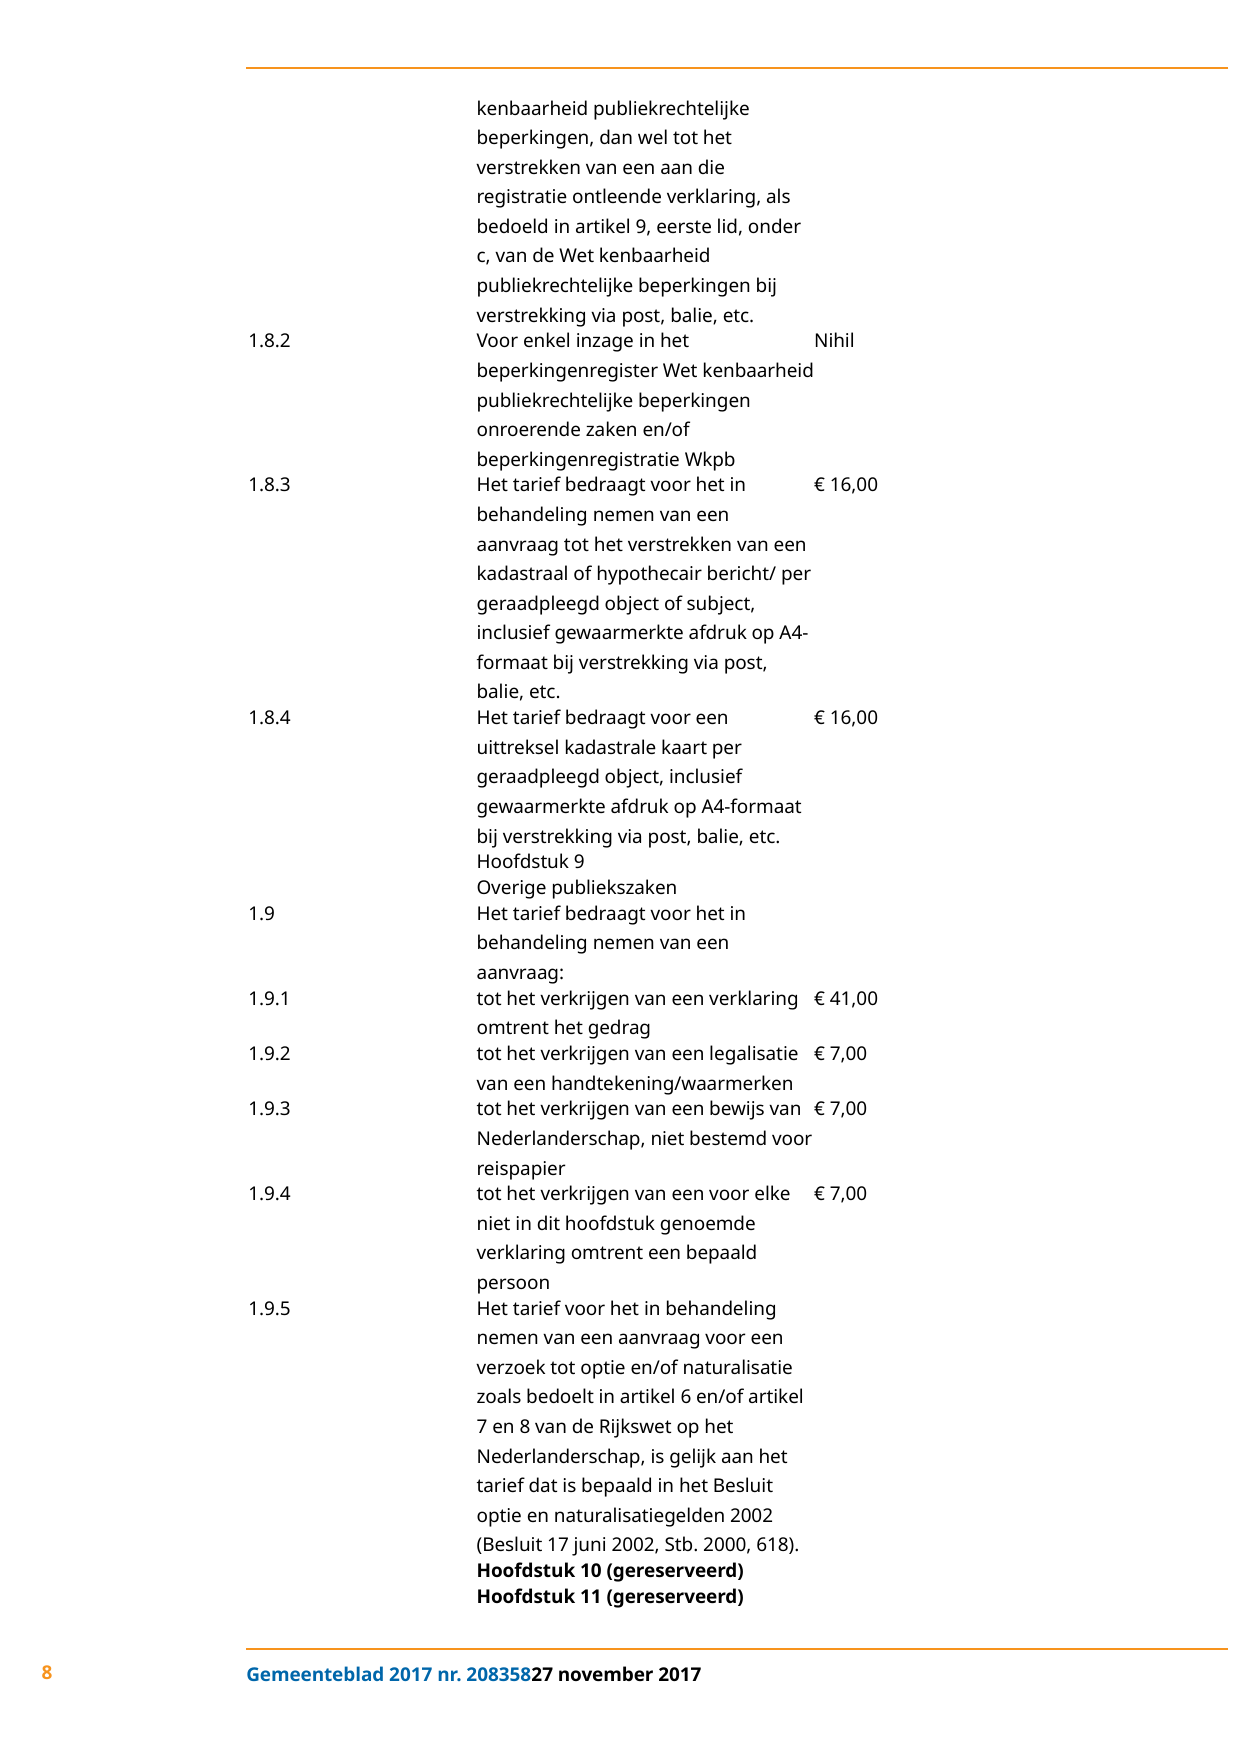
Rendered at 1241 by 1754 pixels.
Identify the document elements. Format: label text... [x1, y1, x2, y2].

table_cell [814, 95, 1152, 328]
table_cell 1.9.3 [248, 1096, 476, 1180]
table_cell 1.8.3 [248, 472, 476, 704]
table_cell tot het verkrijgen van een voor elke niet in dit hoofdstuk genoemde verklaring omtrent een bepaald persoon [476, 1180, 814, 1295]
table_cell Hoofdstuk 10 (gereserveerd) [476, 1557, 814, 1583]
table_cell [248, 1557, 476, 1583]
table_cell € 16,00 [814, 705, 1152, 848]
table_cell Voor enkel inzage in het beperkingenregister Wet kenbaarheid publiekrechtelijke beperkingen onroerende zaken en/of beperkingenregistratie Wkpb [476, 328, 814, 472]
table_cell 1.9.2 [248, 1040, 476, 1096]
table_cell [814, 900, 1152, 985]
table_cell tot het verkrijgen van een verklaring omtrent het gedrag [476, 985, 814, 1040]
table_cell tot het verkrijgen van een legalisatie van een handtekening/waarmerken [476, 1040, 814, 1096]
table_cell 1.8.2 [248, 328, 476, 472]
table_cell € 7,00 [814, 1180, 1152, 1295]
table_cell 1.9.5 [248, 1295, 476, 1557]
table_cell € 7,00 [814, 1096, 1152, 1180]
table_cell 1.9.1 [248, 985, 476, 1040]
table_cell Overige publiekszaken [476, 874, 814, 900]
table_cell 1.9.4 [248, 1180, 476, 1295]
table_cell kenbaarheid publiekrechtelijke beperkingen, dan wel tot het verstrekken van een aan die registratie ontleende verklaring, als bedoeld in artikel 9, eerste lid, onder c, van de Wet kenbaarheid publiekrechtelijke beperkingen bij verstrekking via post, balie, etc. [476, 95, 814, 328]
table_cell [248, 1583, 476, 1609]
table_cell tot het verkrijgen van een bewijs van Nederlanderschap, niet bestemd voor reispapier [476, 1096, 814, 1180]
table_cell Het tarief bedraagt voor het in behandeling nemen van een aanvraag: [476, 900, 814, 985]
table_cell [248, 874, 476, 900]
table_cell 1.8.4 [248, 705, 476, 848]
table_cell Het tarief bedraagt voor het in behandeling nemen van een aanvraag tot het verstrekken van een kadastraal of hypothecair bericht/ per geraadpleegd object of subject, inclusief gewaarmerkte afdruk op A4-formaat bij verstrekking via post, balie, etc. [476, 472, 814, 704]
table_cell [814, 874, 1152, 900]
table_cell € 7,00 [814, 1040, 1152, 1096]
table_cell Het tarief voor het in behandeling nemen van een aanvraag voor een verzoek tot optie en/of naturalisatie zoals bedoelt in artikel 6 en/of artikel 7 en 8 van de Rijkswet op het Nederlanderschap, is gelijk aan het tarief dat is bepaald in het Besluit optie en naturalisatiegelden 2002 (Besluit 17 juni 2002, Stb. 2000, 618). [476, 1295, 814, 1557]
table_cell [248, 849, 476, 874]
table_cell € 16,00 [814, 472, 1152, 704]
table_cell Hoofdstuk 9 [476, 849, 814, 874]
table_cell [814, 1295, 1152, 1557]
table_cell [814, 849, 1152, 874]
table_cell [248, 95, 476, 328]
table_cell Nihil [814, 328, 1152, 472]
table_cell [814, 1557, 1152, 1583]
table_cell Hoofdstuk 11 (gereserveerd) [476, 1583, 814, 1609]
table_cell 1.9 [248, 900, 476, 985]
table_cell [814, 1583, 1152, 1609]
table_cell Het tarief bedraagt voor een uittreksel kadastrale kaart per geraadpleegd object, inclusief gewaarmerkte afdruk op A4-formaat bij verstrekking via post, balie, etc. [476, 705, 814, 848]
table_cell € 41,00 [814, 985, 1152, 1040]
picture [41, 47, 231, 172]
